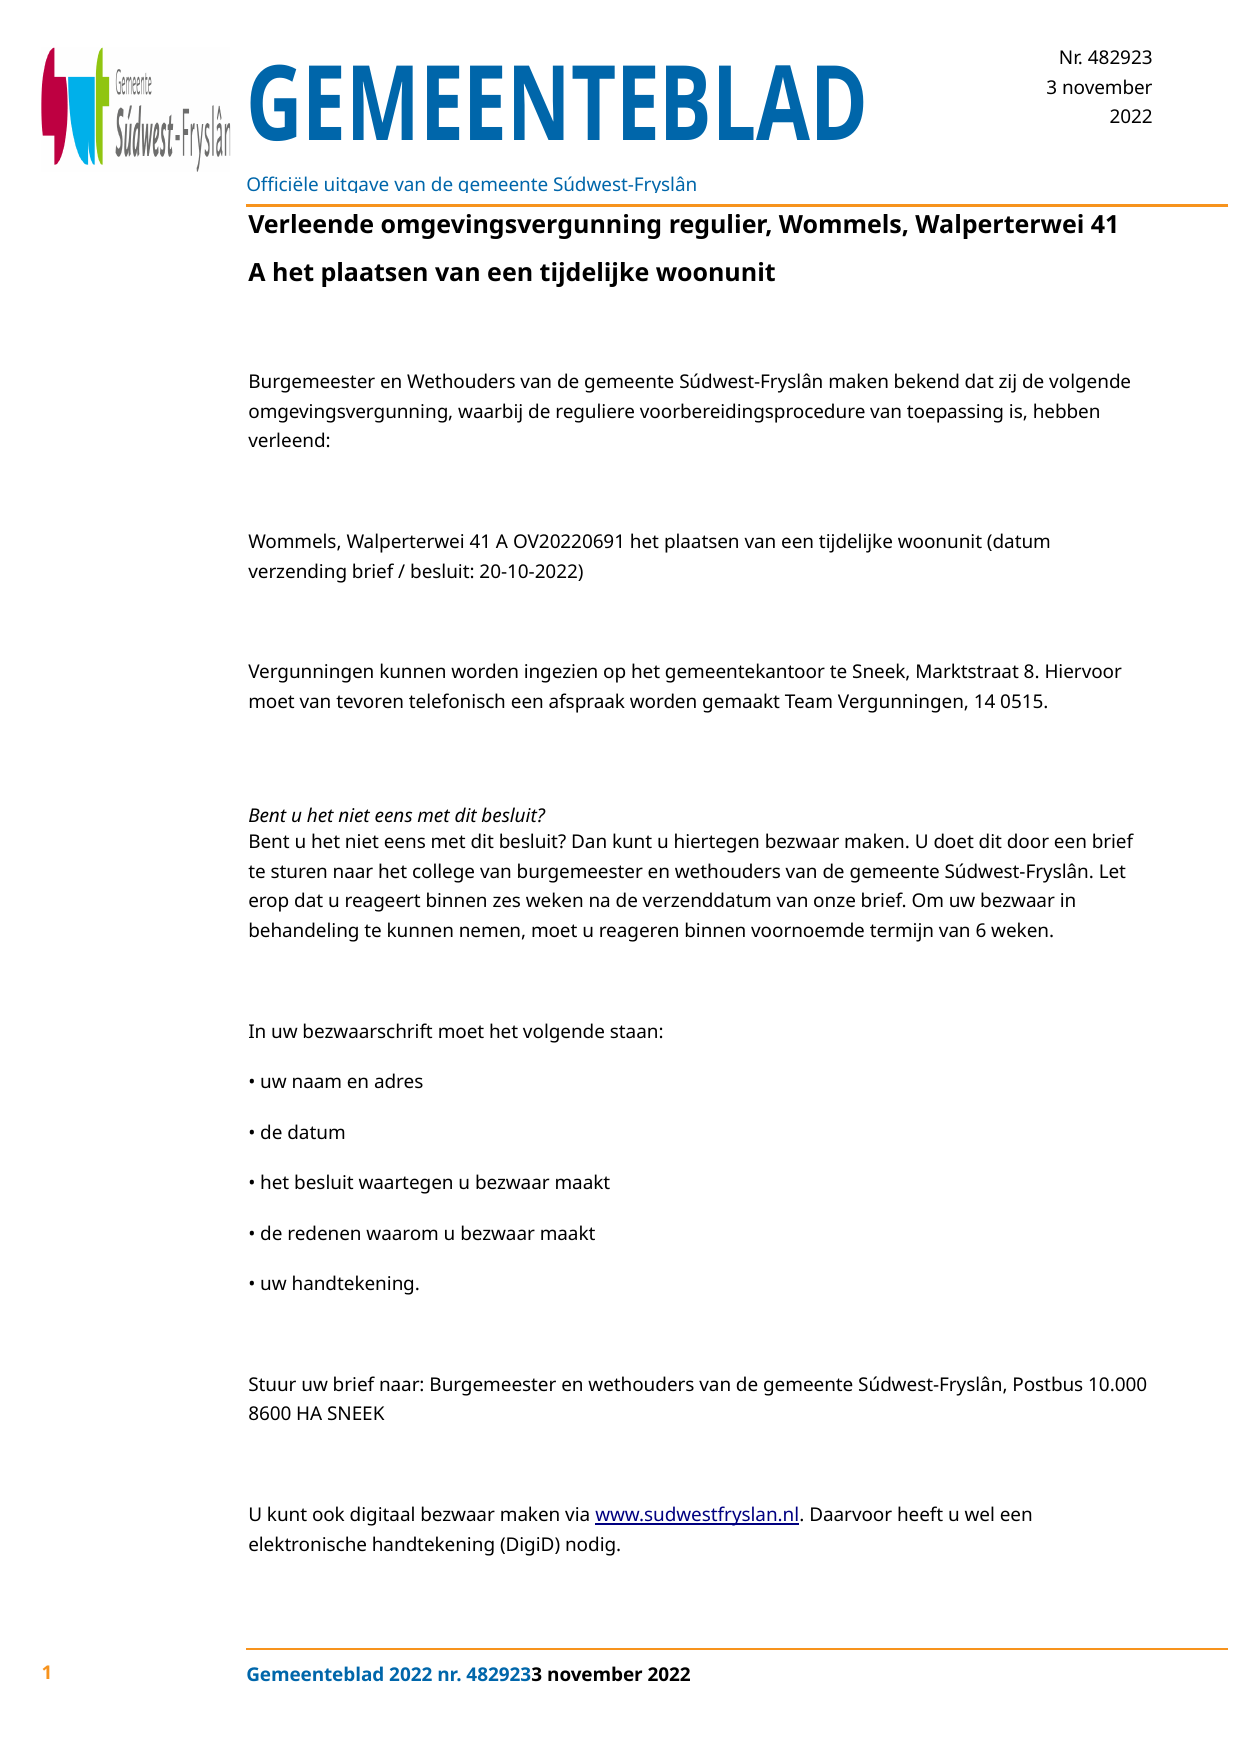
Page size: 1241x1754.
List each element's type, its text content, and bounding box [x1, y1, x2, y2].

text Stuur uw brief naar: Burgemeester en wethouders van de gemeente Súdwest-Fryslân, Postbus 10.000 8600 HA SNEEK [248, 1371, 1152, 1426]
text • de redenen waarom u bezwaar maakt [248, 1220, 1152, 1245]
text Wommels, Walperterwei 41 A OV20220691 het plaatsen van een tijdelijke woonunit (datum verzending brief / besluit: 20-10-2022) [248, 528, 1152, 584]
text Burgemeester en Wethouders van de gemeente Súdwest-Fryslân maken bekend dat zij de volgende omgevingsvergunning, waarbij de reguliere voorbereidingsprocedure van toepassing is, hebben verleend: [248, 368, 1152, 453]
text Bent u het niet eens met dit besluit? Dan kunt u hiertegen bezwaar maken. U doet dit door een brief te sturen naar het college van burgemeester en wethouders van de gemeente Súdwest-Fryslân. Let erop dat u reageert binnen zes weken na de verzenddatum van onze brief. Om uw bezwaar in behandeling te kunnen nemen, moet u reageren binnen voornoemde termijn van 6 weken. [248, 828, 1152, 943]
text In uw bezwaarschrift moet het volgende staan: [248, 1018, 1152, 1044]
text • de datum [248, 1119, 1152, 1144]
text Vergunningen kunnen worden ingezien op het gemeentekantoor te Sneek, Marktstraat 8. Hiervoor moet van tevoren telefonisch een afspraak worden gemaakt Team Vergunningen, 14 0515. [248, 659, 1152, 714]
text U kunt ook digitaal bezwaar maken via www.sudwestfryslan.nl. Daarvoor heeft u wel een elektronische handtekening (DigiD) nodig. [248, 1501, 1152, 1557]
text Verleende omgevingsvergunning regulier, Wommels, Walperterwei 41 A het plaatsen van een tijdelijke woonunit [248, 207, 1152, 288]
text Bent u het niet eens met dit besluit? [248, 803, 1152, 828]
text • uw naam en adres [248, 1068, 1152, 1094]
text • uw handtekening. [248, 1270, 1152, 1296]
picture [41, 47, 231, 172]
text • het besluit waartegen u bezwaar maakt [248, 1169, 1152, 1195]
